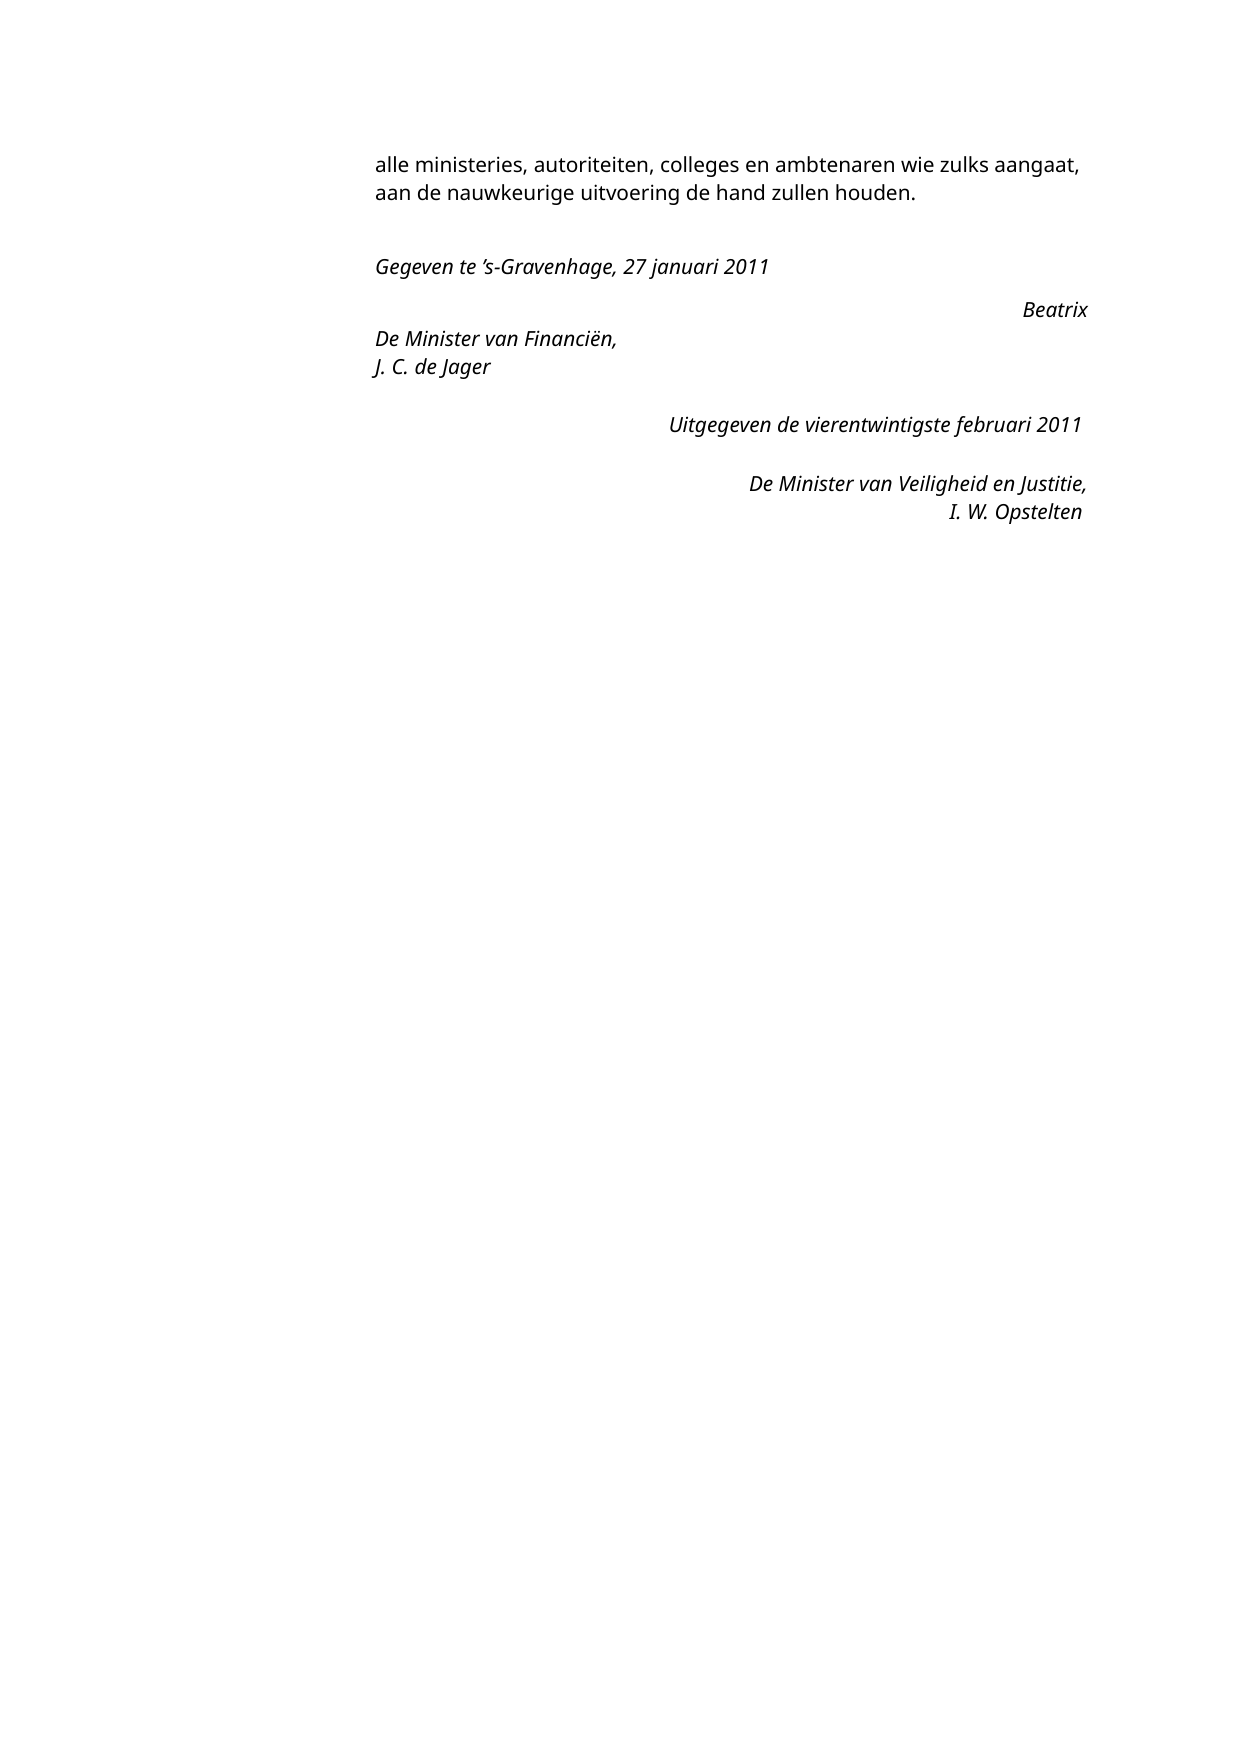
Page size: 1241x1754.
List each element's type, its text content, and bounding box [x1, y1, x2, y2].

text I. W. Opstelten [375, 497, 1090, 526]
text J. C. de Jager [375, 352, 1090, 381]
text Gegeven te ’s-Gravenhage, 27 januari 2011 [375, 252, 1090, 280]
text alle ministeries, autoriteiten, colleges en ambtenaren wie zulks aangaat, aan de nauwkeurige uitvoering de hand zullen houden. [375, 150, 1090, 207]
text De Minister van Veiligheid en Justitie, [375, 469, 1090, 497]
text Uitgegeven de vierentwintigste februari 2011 [375, 411, 1090, 439]
text Beatrix [375, 295, 1090, 324]
text De Minister van Financiën, [375, 324, 1090, 352]
